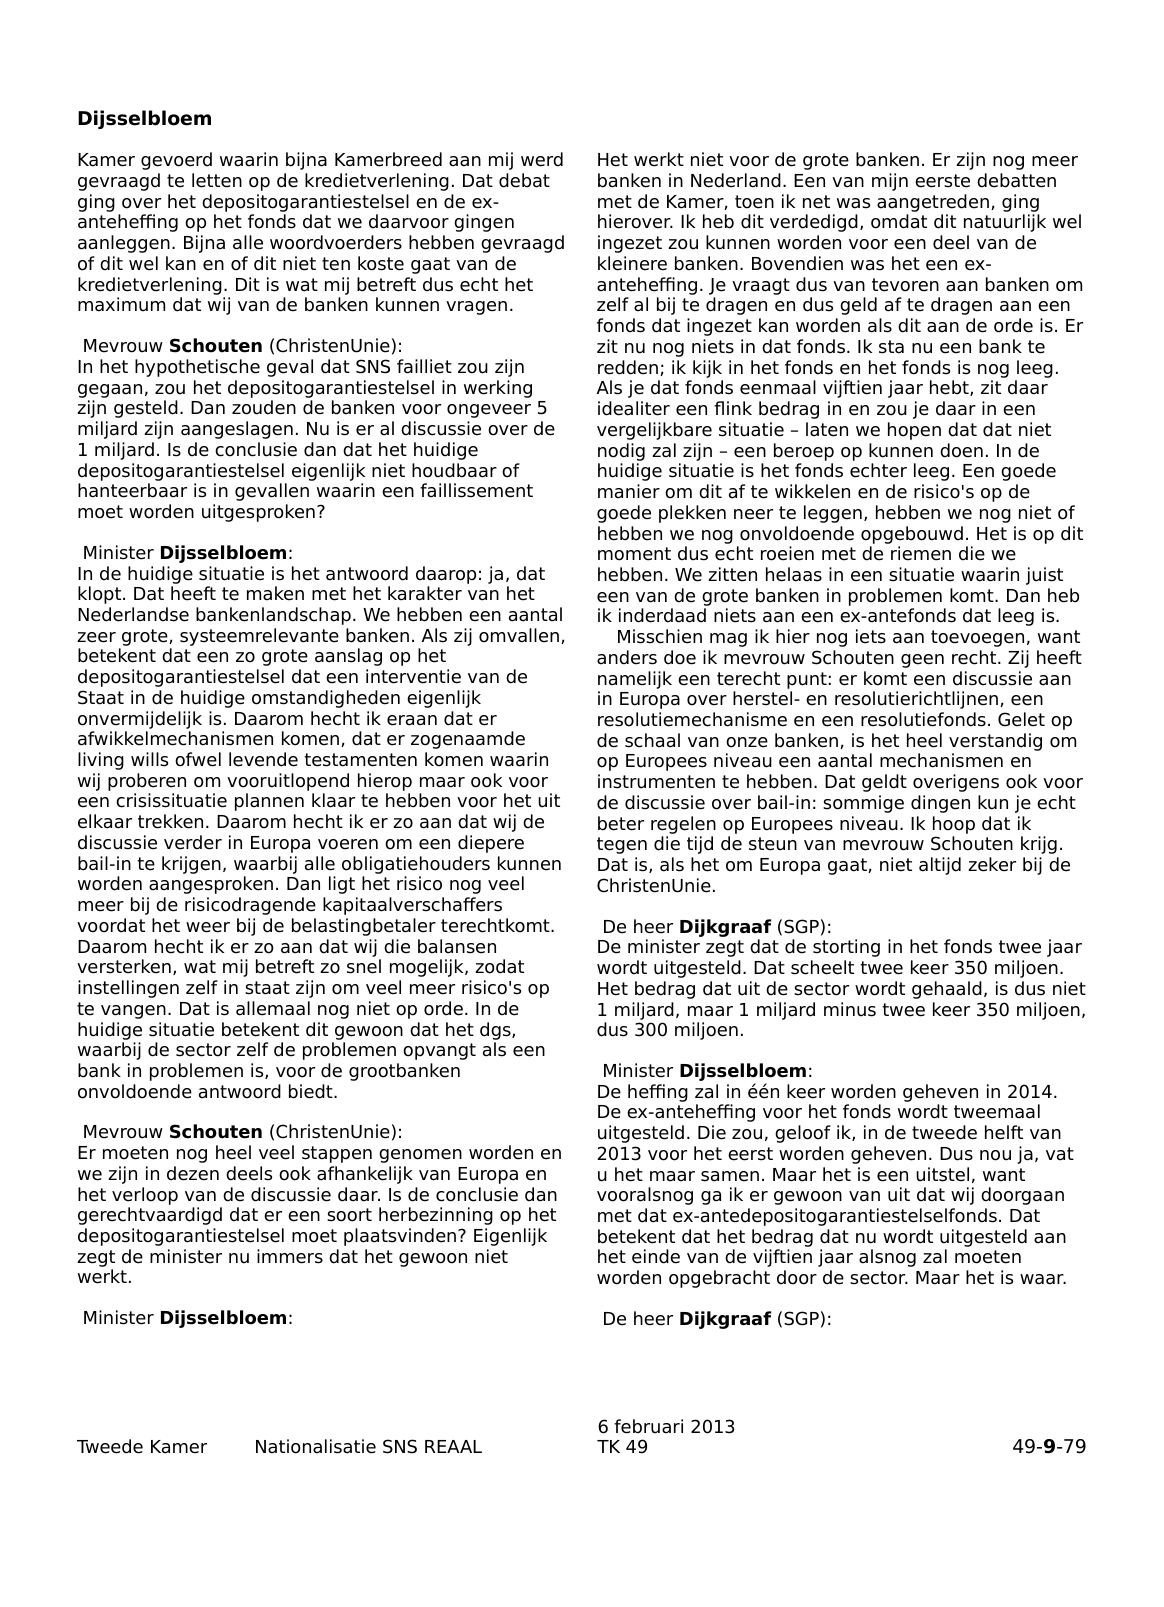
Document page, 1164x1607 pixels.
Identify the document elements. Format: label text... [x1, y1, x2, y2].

text Mevrouw Schouten (ChristenUnie): [77, 336, 567, 357]
text De heer Dijkgraaf (SGP): [596, 1309, 1087, 1329]
text Mevrouw Schouten (ChristenUnie): [77, 1122, 567, 1143]
text De minister zegt dat de storting in het fonds twee jaar wordt uitgesteld. Dat scheelt twee keer 350 miljoen. Het bedrag dat uit de sector wordt gehaald, is dus niet 1 miljard, maar 1 miljard minus twee keer 350 miljoen, dus 300 miljoen. [596, 937, 1087, 1041]
text In de huidige situatie is het antwoord daarop: ja, dat klopt. Dat heeft te maken met het karakter van het Nederlandse bankenlandschap. We hebben een aantal zeer grote, systeemrelevante banken. Als zij omvallen, betekent dat een zo grote aanslag op het depositogarantiestelsel dat een interventie van de Staat in de huidige omstandigheden eigenlijk onvermijdelijk is. Daarom hecht ik eraan dat er afwikkelmechanismen komen, dat er zogenaamde living wills ofwel levende testamenten komen waarin wij proberen om vooruitlopend hierop maar ook voor een crisissituatie plannen klaar te hebben voor het uit elkaar trekken. Daarom hecht ik er zo aan dat wij de discussie verder in Europa voeren om een diepere bail-in te krijgen, waarbij alle obligatiehouders kunnen worden aangesproken. Dan ligt het risico nog veel meer bij de risicodragende kapitaalverschaffers voordat het weer bij de belastingbetaler terechtkomt. Daarom hecht ik er zo aan dat wij die balansen versterken, wat mij betreft zo snel mogelijk, zodat instellingen zelf in staat zijn om veel meer risico's op te vangen. Dat is allemaal nog niet op orde. In de huidige situatie betekent dit gewoon dat het dgs, waarbij de sector zelf de problemen opvangt als een bank in problemen is, voor de grootbanken onvoldoende antwoord biedt. [77, 563, 567, 1102]
text In het hypothetische geval dat SNS failliet zou zijn gegaan, zou het depositogarantiestelsel in werking zijn gesteld. Dan zouden de banken voor ongeveer 5 miljard zijn aangeslagen. Nu is er al discussie over de 1 miljard. Is de conclusie dan dat het huidige depositogarantiestelsel eigenlijk niet houdbaar of hanteerbaar is in gevallen waarin een faillissement moet worden uitgesproken? [77, 357, 567, 523]
text Minister Dijsselbloem: [77, 1308, 567, 1329]
text Kamer gevoerd waarin bijna Kamerbreed aan mij werd gevraagd te letten op de kredietverlening. Dat debat ging over het depositogarantiestelsel en de ex-anteheffing op het fonds dat we daarvoor gingen aanleggen. Bijna alle woordvoerders hebben gevraagd of dit wel kan en of dit niet ten koste gaat van de kredietverlening. Dit is wat mij betreft dus echt het maximum dat wij van de banken kunnen vragen. [77, 150, 567, 316]
text De heffing zal in één keer worden geheven in 2014. De ex-anteheffing voor het fonds wordt tweemaal uitgesteld. Die zou, geloof ik, in de tweede helft van 2013 voor het eerst worden geheven. Dus nou ja, vat u het maar samen. Maar het is een uitstel, want vooralsnog ga ik er gewoon van uit dat wij doorgaan met dat ex-antedepositogarantiestelselfonds. Dat betekent dat het bedrag dat nu wordt uitgesteld aan het einde van de vijftien jaar alsnog zal moeten worden opgebracht door de sector. Maar het is waar. [596, 1082, 1087, 1289]
text Misschien mag ik hier nog iets aan toevoegen, want anders doe ik mevrouw Schouten geen recht. Zij heeft namelijk een terecht punt: er komt een discussie aan in Europa over herstel- en resolutierichtlijnen, een resolutiemechanisme en een resolutiefonds. Gelet op de schaal van onze banken, is het heel verstandig om op Europees niveau een aantal mechanismen en instrumenten te hebben. Dat geldt overigens ook voor de discussie over bail-in: sommige dingen kun je echt beter regelen op Europees niveau. Ik hoop dat ik tegen die tijd de steun van mevrouw Schouten krijg. Dat is, als het om Europa gaat, niet altijd zeker bij de ChristenUnie. [596, 627, 1087, 896]
text Minister Dijsselbloem: [77, 543, 567, 563]
text Het werkt niet voor de grote banken. Er zijn nog meer banken in Nederland. Een van mijn eerste debatten met de Kamer, toen ik net was aangetreden, ging hierover. Ik heb dit verdedigd, omdat dit natuurlijk wel ingezet zou kunnen worden voor een deel van de kleinere banken. Bovendien was het een ex-anteheffing. Je vraagt dus van tevoren aan banken om zelf al bij te dragen en dus geld af te dragen aan een fonds dat ingezet kan worden als dit aan de orde is. Er zit nu nog niets in dat fonds. Ik sta nu een bank te redden; ik kijk in het fonds en het fonds is nog leeg. Als je dat fonds eenmaal vijftien jaar hebt, zit daar idealiter een flink bedrag in en zou je daar in een vergelijkbare situatie – laten we hopen dat dat niet nodig zal zijn – een beroep op kunnen doen. In de huidige situatie is het fonds echter leeg. Een goede manier om dit af te wikkelen en de risico's op de goede plekken neer te leggen, hebben we nog niet of hebben we nog onvoldoende opgebouwd. Het is op dit moment dus echt roeien met de riemen die we hebben. We zitten helaas in een situatie waarin juist een van de grote banken in problemen komt. Dan heb ik inderdaad niets aan een ex-antefonds dat leeg is. [596, 150, 1087, 627]
text De heer Dijkgraaf (SGP): [596, 916, 1087, 937]
text Er moeten nog heel veel stappen genomen worden en we zijn in dezen deels ook afhankelijk van Europa en het verloop van de discussie daar. Is de conclusie dan gerechtvaardigd dat er een soort herbezinning op het depositogarantiestelsel moet plaatsvinden? Eigenlijk zegt de minister nu immers dat het gewoon niet werkt. [77, 1143, 567, 1288]
text Minister Dijsselbloem: [596, 1061, 1087, 1082]
